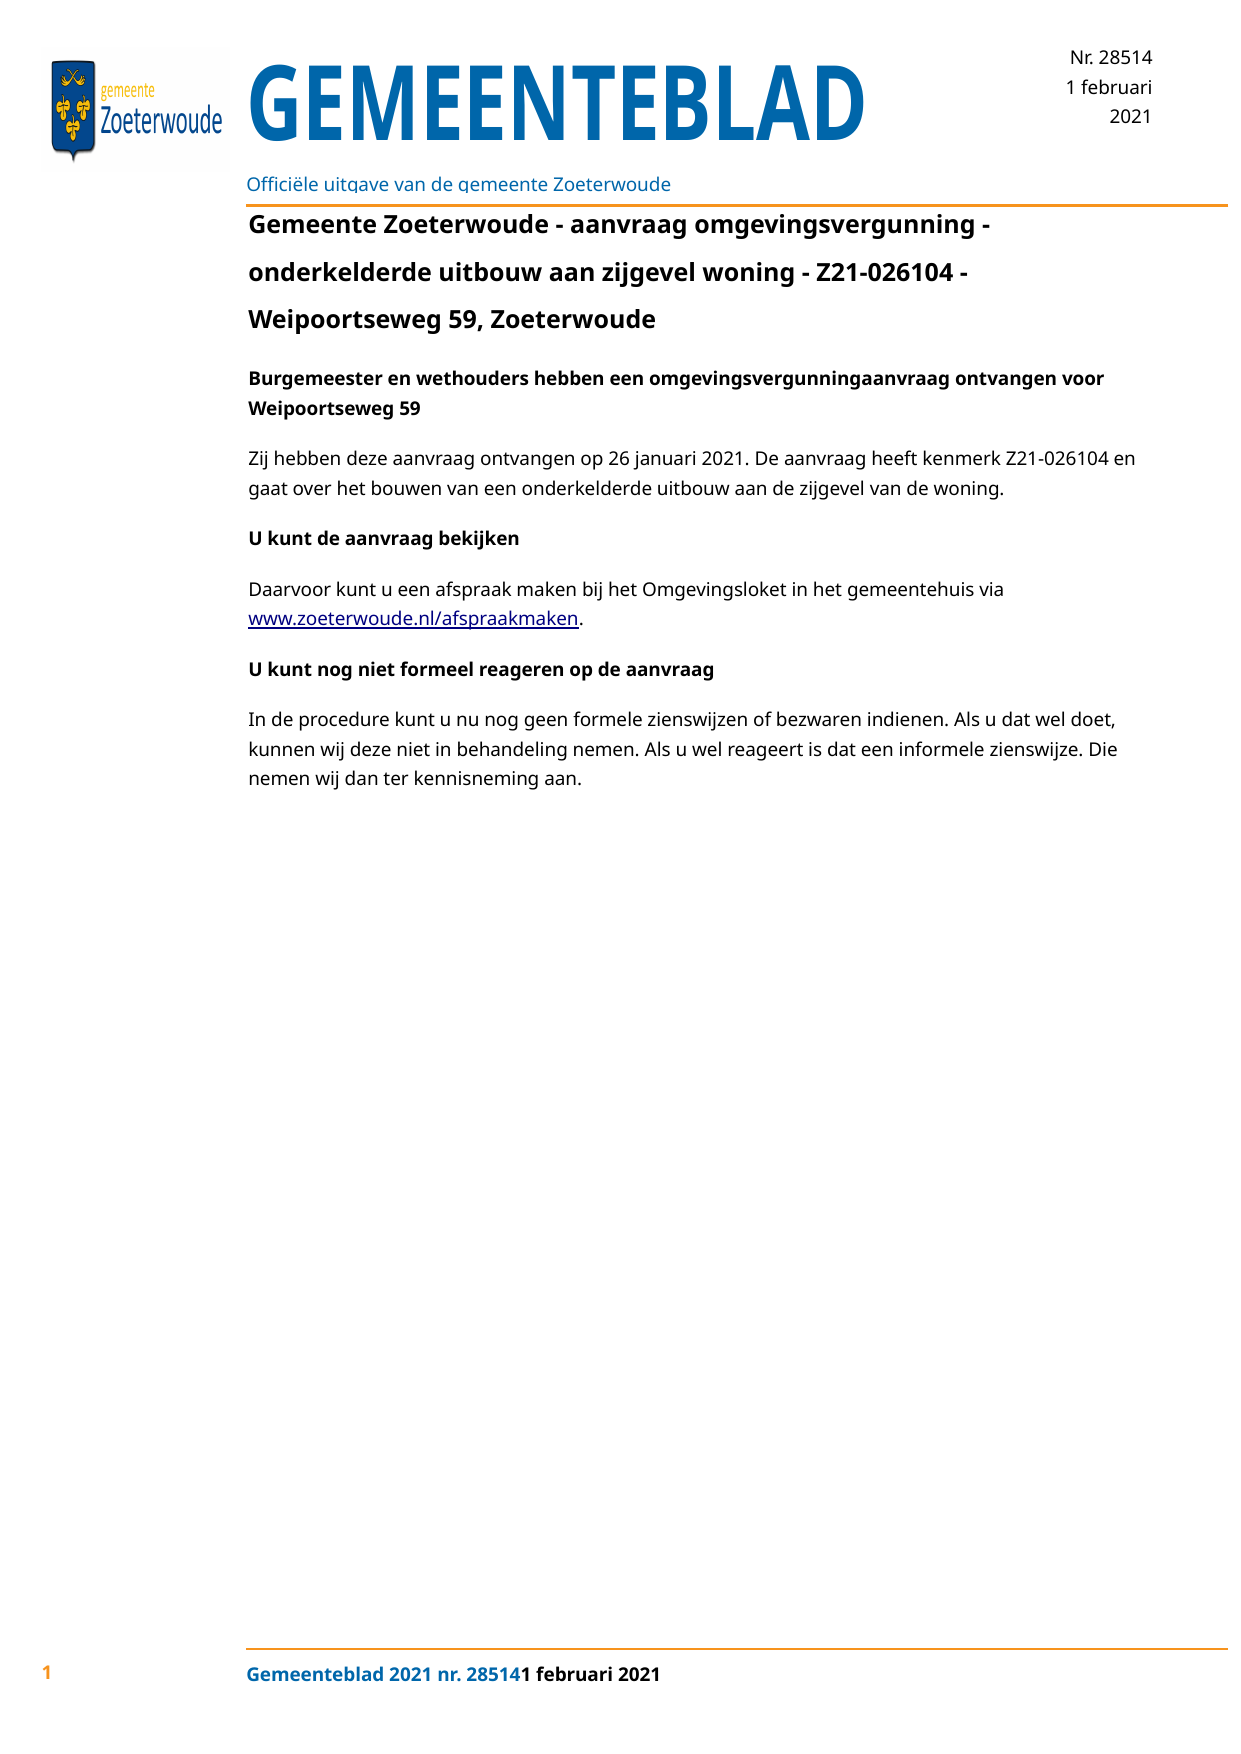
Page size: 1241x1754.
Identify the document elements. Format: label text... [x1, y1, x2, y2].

text Burgemeester en wethouders hebben een omgevingsvergunningaanvraag ontvangen voor Weipoortseweg 59 [248, 366, 1152, 421]
text Zij hebben deze aanvraag ontvangen op 26 januari 2021. De aanvraag heeft kenmerk Z21-026104 en gaat over het bouwen van een onderkelderde uitbouw aan de zijgevel van de woning. [248, 446, 1152, 501]
text Gemeente Zoeterwoude - aanvraag omgevingsvergunning - onderkelderde uitbouw aan zijgevel woning - Z21-026104 - Weipoortseweg 59, Zoeterwoude [248, 207, 1152, 336]
text U kunt nog niet formeel reageren op de aanvraag [248, 656, 1152, 682]
text Daarvoor kunt u een afspraak maken bij het Omgevingsloket in het gemeentehuis via www.zoeterwoude.nl/afspraakmaken. [248, 576, 1152, 631]
picture [41, 47, 231, 172]
text In de procedure kunt u nu nog geen formele zienswijzen of bezwaren indienen. Als u dat wel doet, kunnen wij deze niet in behandeling nemen. Als u wel reageert is dat een informele zienswijze. Die nemen wij dan ter kennisneming aan. [248, 706, 1152, 791]
text U kunt de aanvraag bekijken [248, 526, 1152, 551]
